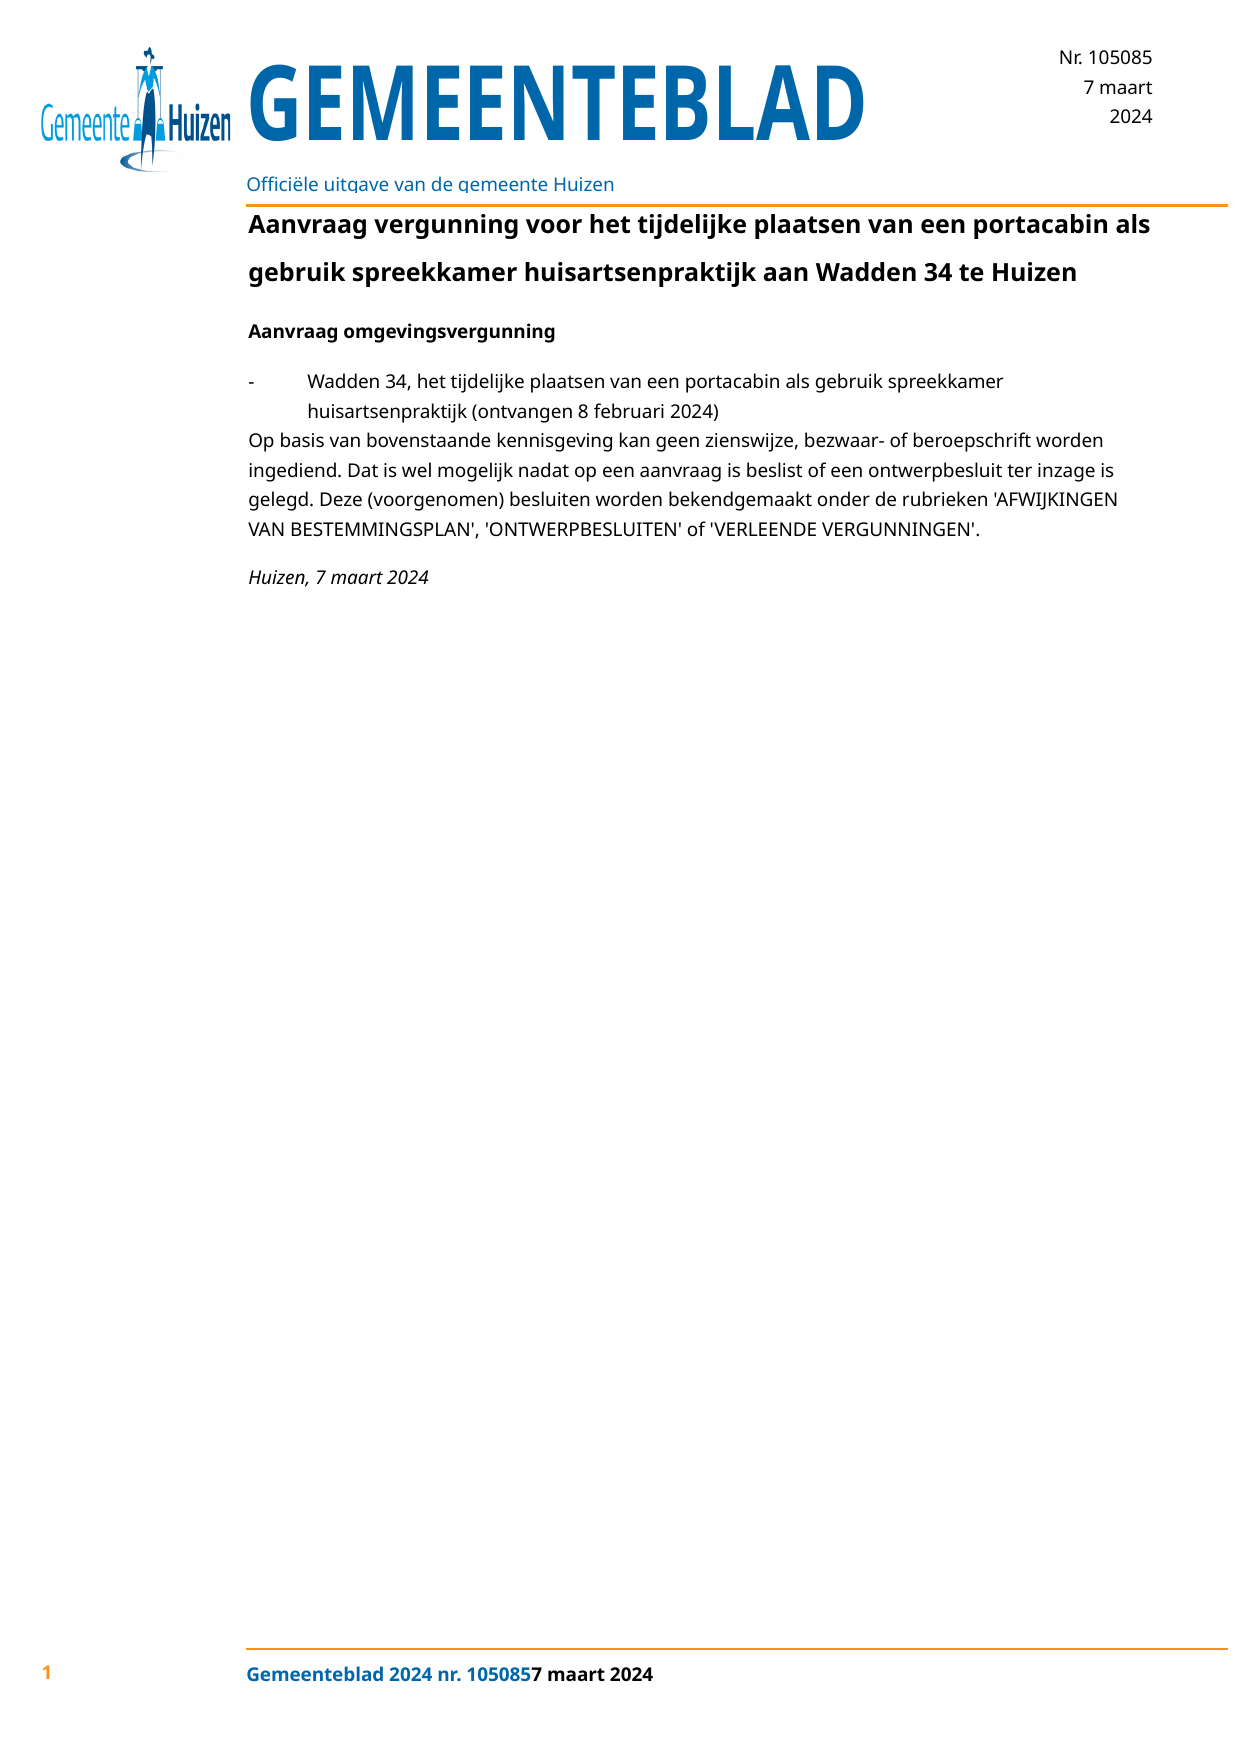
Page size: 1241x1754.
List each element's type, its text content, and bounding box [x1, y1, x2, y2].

picture [41, 47, 231, 172]
text Op basis van bovenstaande kennisgeving kan geen zienswijze, bezwaar- of beroepschrift worden ingediend. Dat is wel mogelijk nadat op een aanvraag is beslist of een ontwerpbesluit ter inzage is gelegd. Deze (voorgenomen) besluiten worden bekendgemaakt onder de rubrieken 'AFWIJKINGEN VAN BESTEMMINGSPLAN', 'ONTWERPBESLUITEN' of 'VERLEENDE VERGUNNINGEN'. [248, 427, 1152, 542]
text Huizen, 7 maart 2024 [248, 564, 1152, 590]
list Wadden 34, het tijdelijke plaatsen van een portacabin als gebruik spreekkamer huisartsenpraktijk (ontvangen 8 februari 2024) [248, 368, 1152, 424]
text Aanvraag vergunning voor het tijdelijke plaatsen van een portacabin als gebruik spreekkamer huisartsenpraktijk aan Wadden 34 te Huizen [248, 207, 1152, 288]
text Aanvraag omgevingsvergunning [248, 318, 1152, 344]
